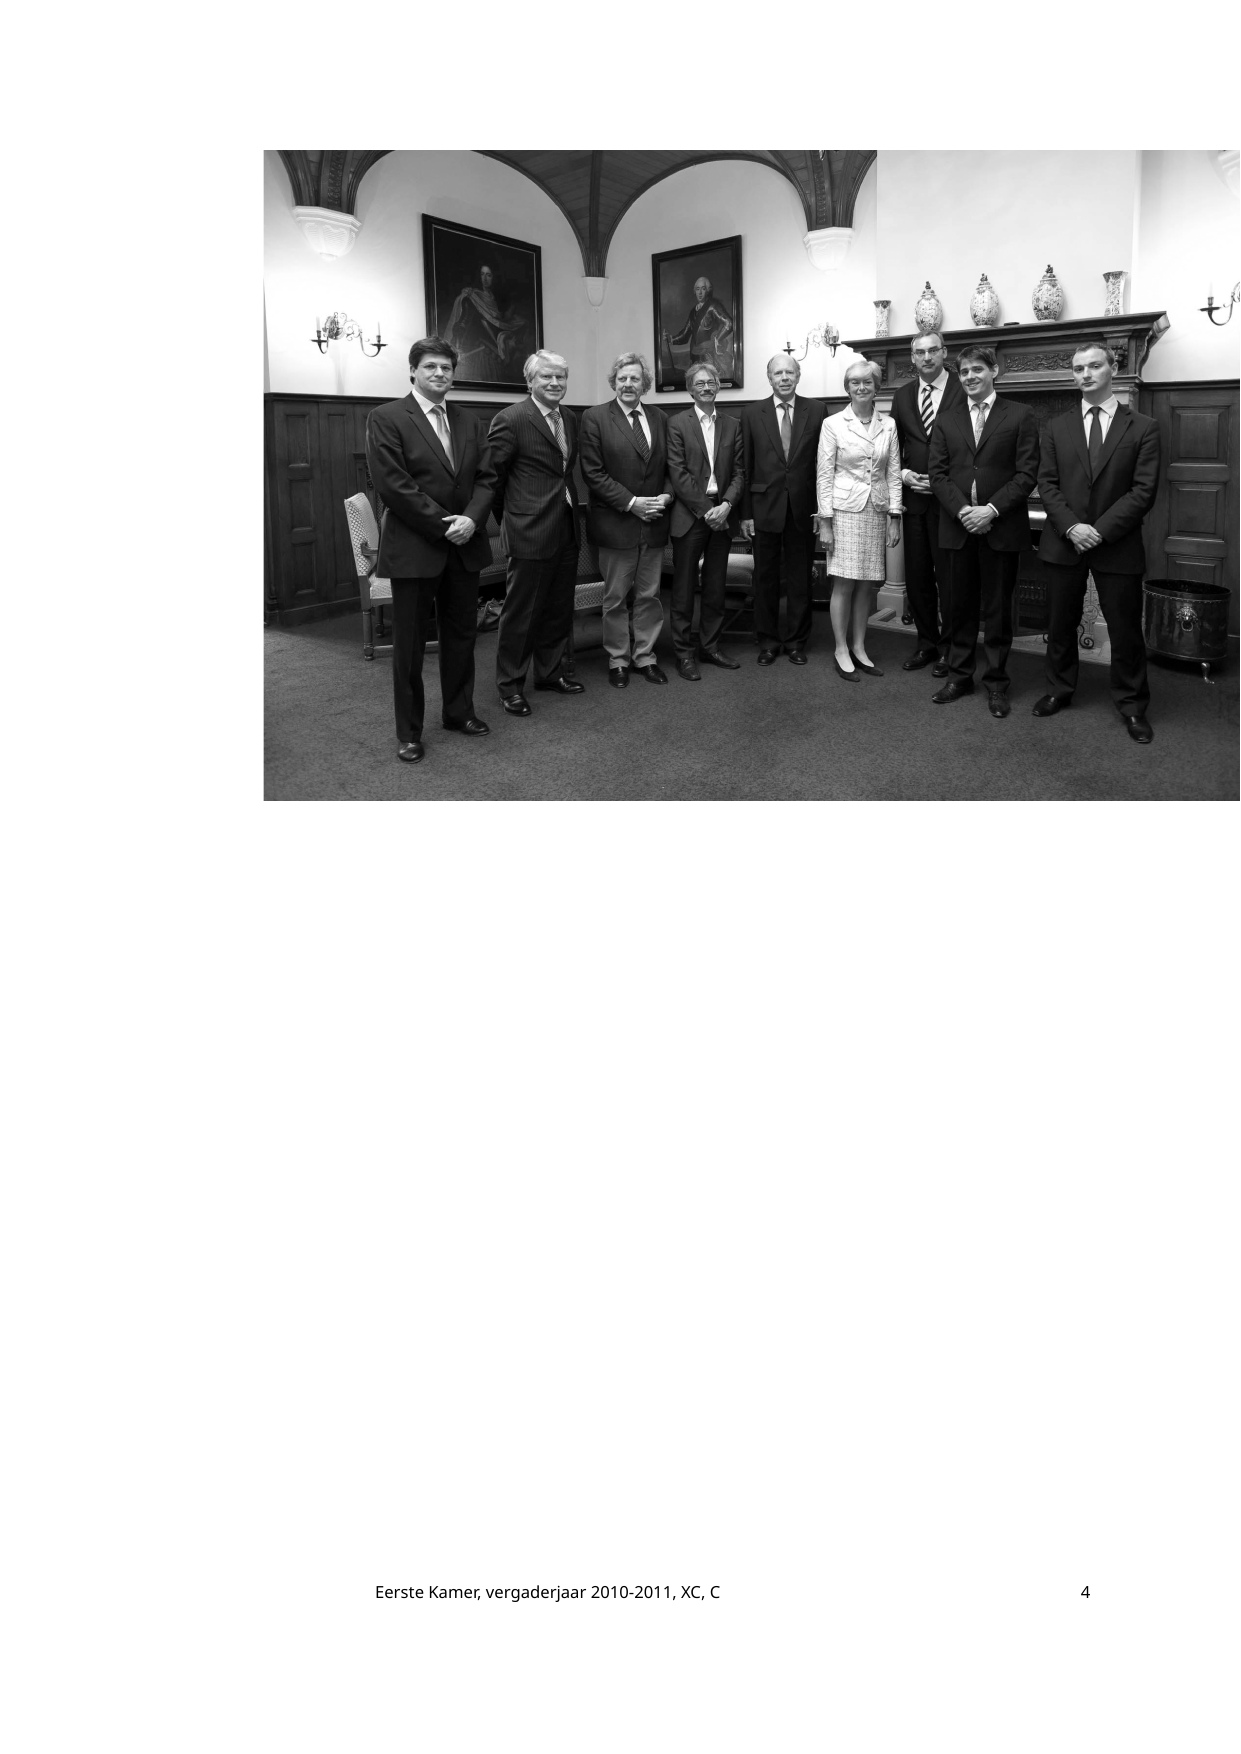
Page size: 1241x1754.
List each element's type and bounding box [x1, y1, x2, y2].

picture [263, 150, 1240, 801]
